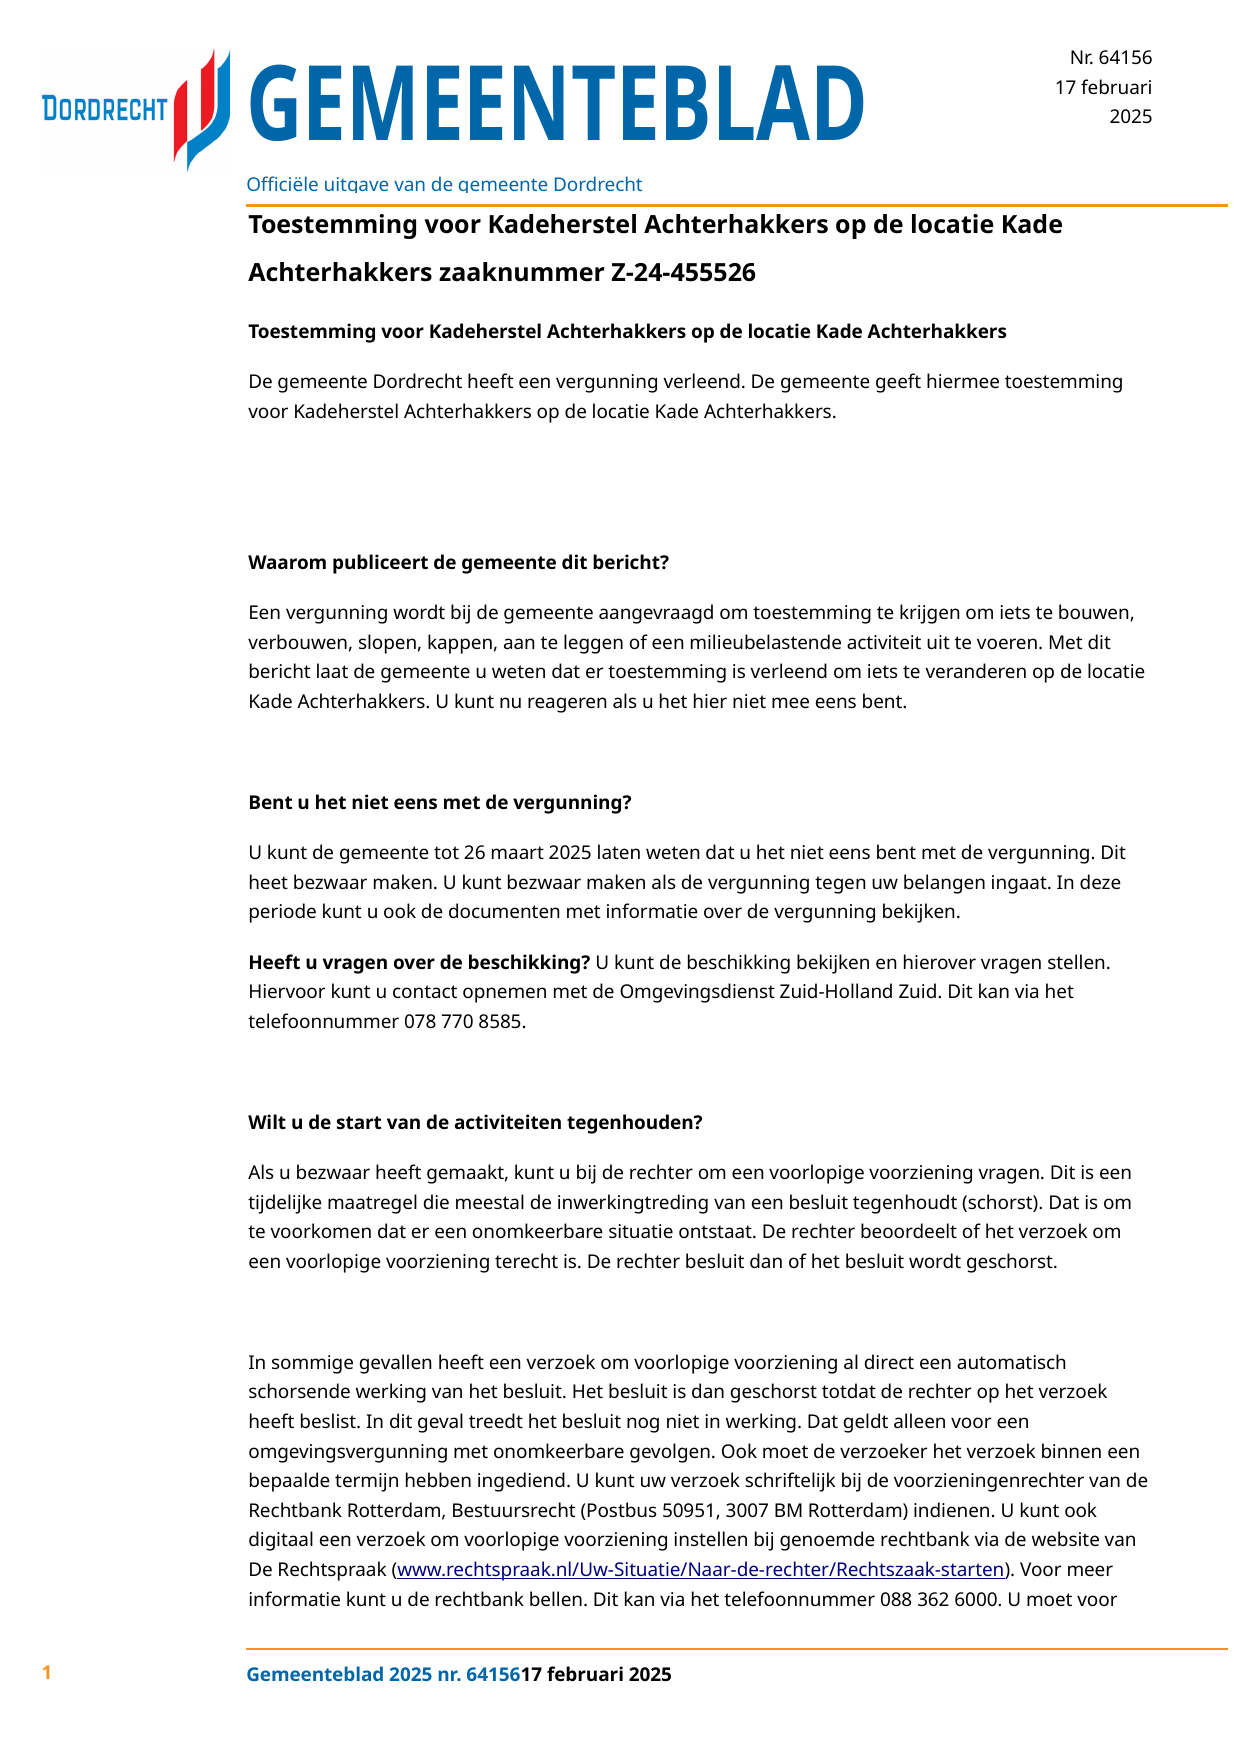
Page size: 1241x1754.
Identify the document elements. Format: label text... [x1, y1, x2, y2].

text Een vergunning wordt bij de gemeente aangevraagd om toestemming te krijgen om iets te bouwen, verbouwen, slopen, kappen, aan te leggen of een milieubelastende activiteit uit te voeren. Met dit bericht laat de gemeente u weten dat er toestemming is verleend om iets te veranderen op de locatie Kade Achterhakkers. U kunt nu reageren als u het hier niet mee eens bent. [248, 599, 1152, 714]
text In sommige gevallen heeft een verzoek om voorlopige voorziening al direct een automatisch schorsende werking van het besluit. Het besluit is dan geschorst totdat de rechter op het verzoek heeft beslist. In dit geval treedt het besluit nog niet in werking. Dat geldt alleen voor een omgevingsvergunning met onomkeerbare gevolgen. Ook moet de verzoeker het verzoek binnen een bepaalde termijn hebben ingediend. U kunt uw verzoek schriftelijk bij de voorzieningenrechter van de Rechtbank Rotterdam, Bestuursrecht (Postbus 50951, 3007 BM Rotterdam) indienen. U kunt ook digitaal een verzoek om voorlopige voorziening instellen bij genoemde rechtbank via de website van De Rechtspraak (www.rechtspraak.nl/Uw-Situatie/Naar-de-rechter/Rechtszaak-starten). Voor meer informatie kunt u de rechtbank bellen. Dit kan via het telefoonnummer 088 362 6000. U moet voor [248, 1349, 1152, 1612]
text Bent u het niet eens met de vergunning? [248, 789, 1152, 815]
text De gemeente Dordrecht heeft een vergunning verleend. De gemeente geeft hiermee toestemming voor Kadeherstel Achterhakkers op de locatie Kade Achterhakkers. [248, 368, 1152, 424]
text U kunt de gemeente tot 26 maart 2025 laten weten dat u het niet eens bent met de vergunning. Dit heet bezwaar maken. U kunt bezwaar maken als de vergunning tegen uw belangen ingaat. In deze periode kunt u ook de documenten met informatie over de vergunning bekijken. [248, 839, 1152, 924]
picture [41, 47, 231, 172]
text Heeft u vragen over de beschikking? U kunt de beschikking bekijken en hierover vragen stellen. Hiervoor kunt u contact opnemen met de Omgevingsdienst Zuid-Holland Zuid. Dit kan via het telefoonnummer 078 770 8585. [248, 949, 1152, 1034]
text Wilt u de start van de activiteiten tegenhouden? [248, 1109, 1152, 1135]
text Toestemming voor Kadeherstel Achterhakkers op de locatie Kade Achterhakkers [248, 318, 1152, 344]
text Als u bezwaar heeft gemaakt, kunt u bij de rechter om een voorlopige voorziening vragen. Dit is een tijdelijke maatregel die meestal de inwerkingtreding van een besluit tegenhoudt (schorst). Dat is om te voorkomen dat er een onomkeerbare situatie ontstaat. De rechter beoordeelt of het verzoek om een voorlopige voorziening terecht is. De rechter besluit dan of het besluit wordt geschorst. [248, 1159, 1152, 1274]
text Waarom publiceert de gemeente dit bericht? [248, 549, 1152, 575]
text Toestemming voor Kadeherstel Achterhakkers op de locatie Kade Achterhakkers zaaknummer Z-24-455526 [248, 207, 1152, 288]
